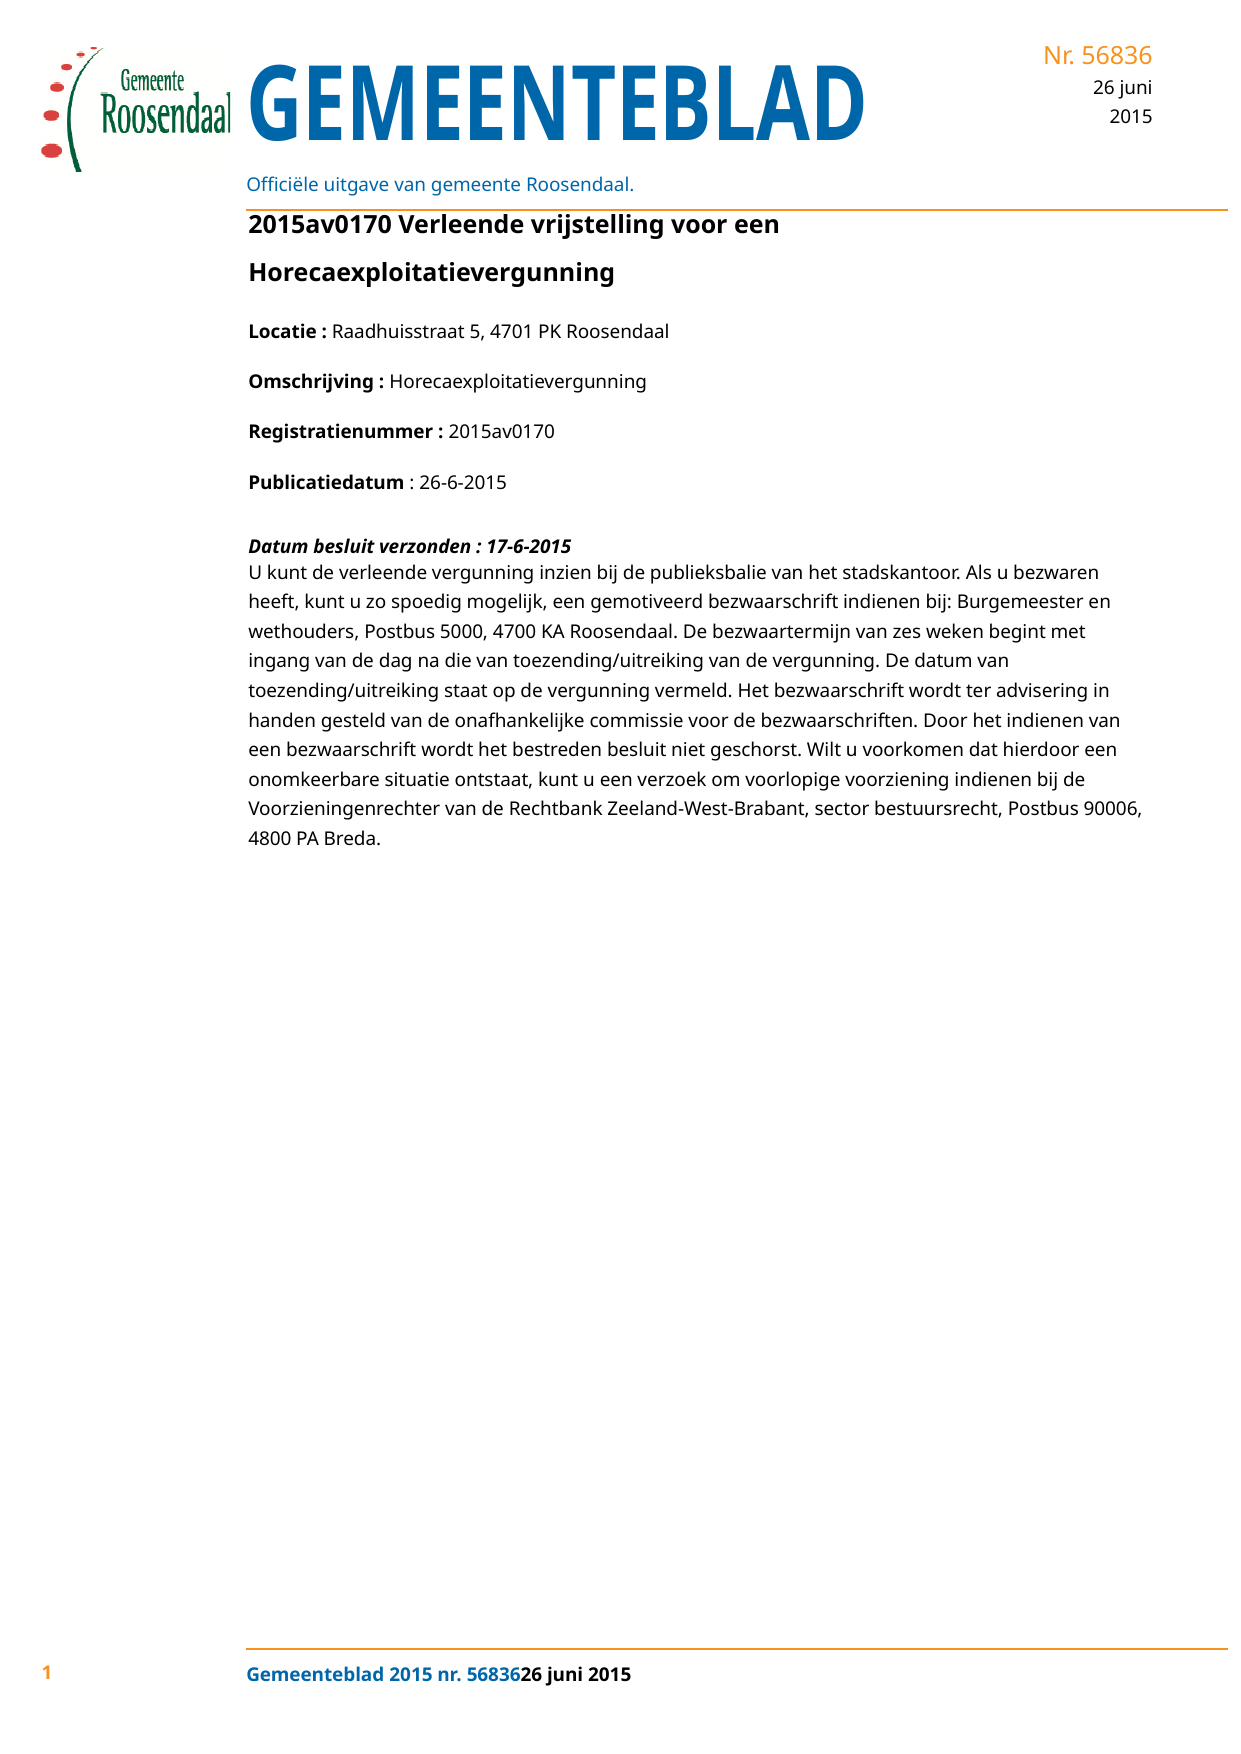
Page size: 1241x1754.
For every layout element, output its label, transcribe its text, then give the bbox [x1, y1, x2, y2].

text 2015av0170 Verleende vrijstelling voor een Horecaexploitatievergunning [248, 211, 1152, 288]
text Omschrijving : Horecaexploitatievergunning [248, 368, 1152, 394]
text Publicatiedatum : 26-6-2015 [248, 469, 1152, 495]
text Datum besluit verzonden : 17-6-2015 [248, 533, 1152, 559]
text Locatie : Raadhuisstraat 5, 4701 PK Roosendaal [248, 318, 1152, 344]
text Registratienummer : 2015av0170 [248, 419, 1152, 444]
picture [41, 47, 231, 172]
text U kunt de verleende vergunning inzien bij de publieksbalie van het stadskantoor. Als u bezwaren heeft, kunt u zo spoedig mogelijk, een gemotiveerd bezwaarschrift indienen bij: Burgemeester en wethouders, Postbus 5000, 4700 KA Roosendaal. De bezwaartermijn van zes weken begint met ingang van de dag na die van toezending/uitreiking van de vergunning. De datum van toezending/uitreiking staat op de vergunning vermeld. Het bezwaarschrift wordt ter advisering in handen gesteld van de onafhankelijke commissie voor de bezwaarschriften. Door het indienen van een bezwaarschrift wordt het bestreden besluit niet geschorst. Wilt u voorkomen dat hierdoor een onomkeerbare situatie ontstaat, kunt u een verzoek om voorlopige voorziening indienen bij de Voorzieningenrechter van de Rechtbank Zeeland-West-Brabant, sector bestuursrecht, Postbus 90006, 4800 PA Breda. [248, 559, 1152, 851]
